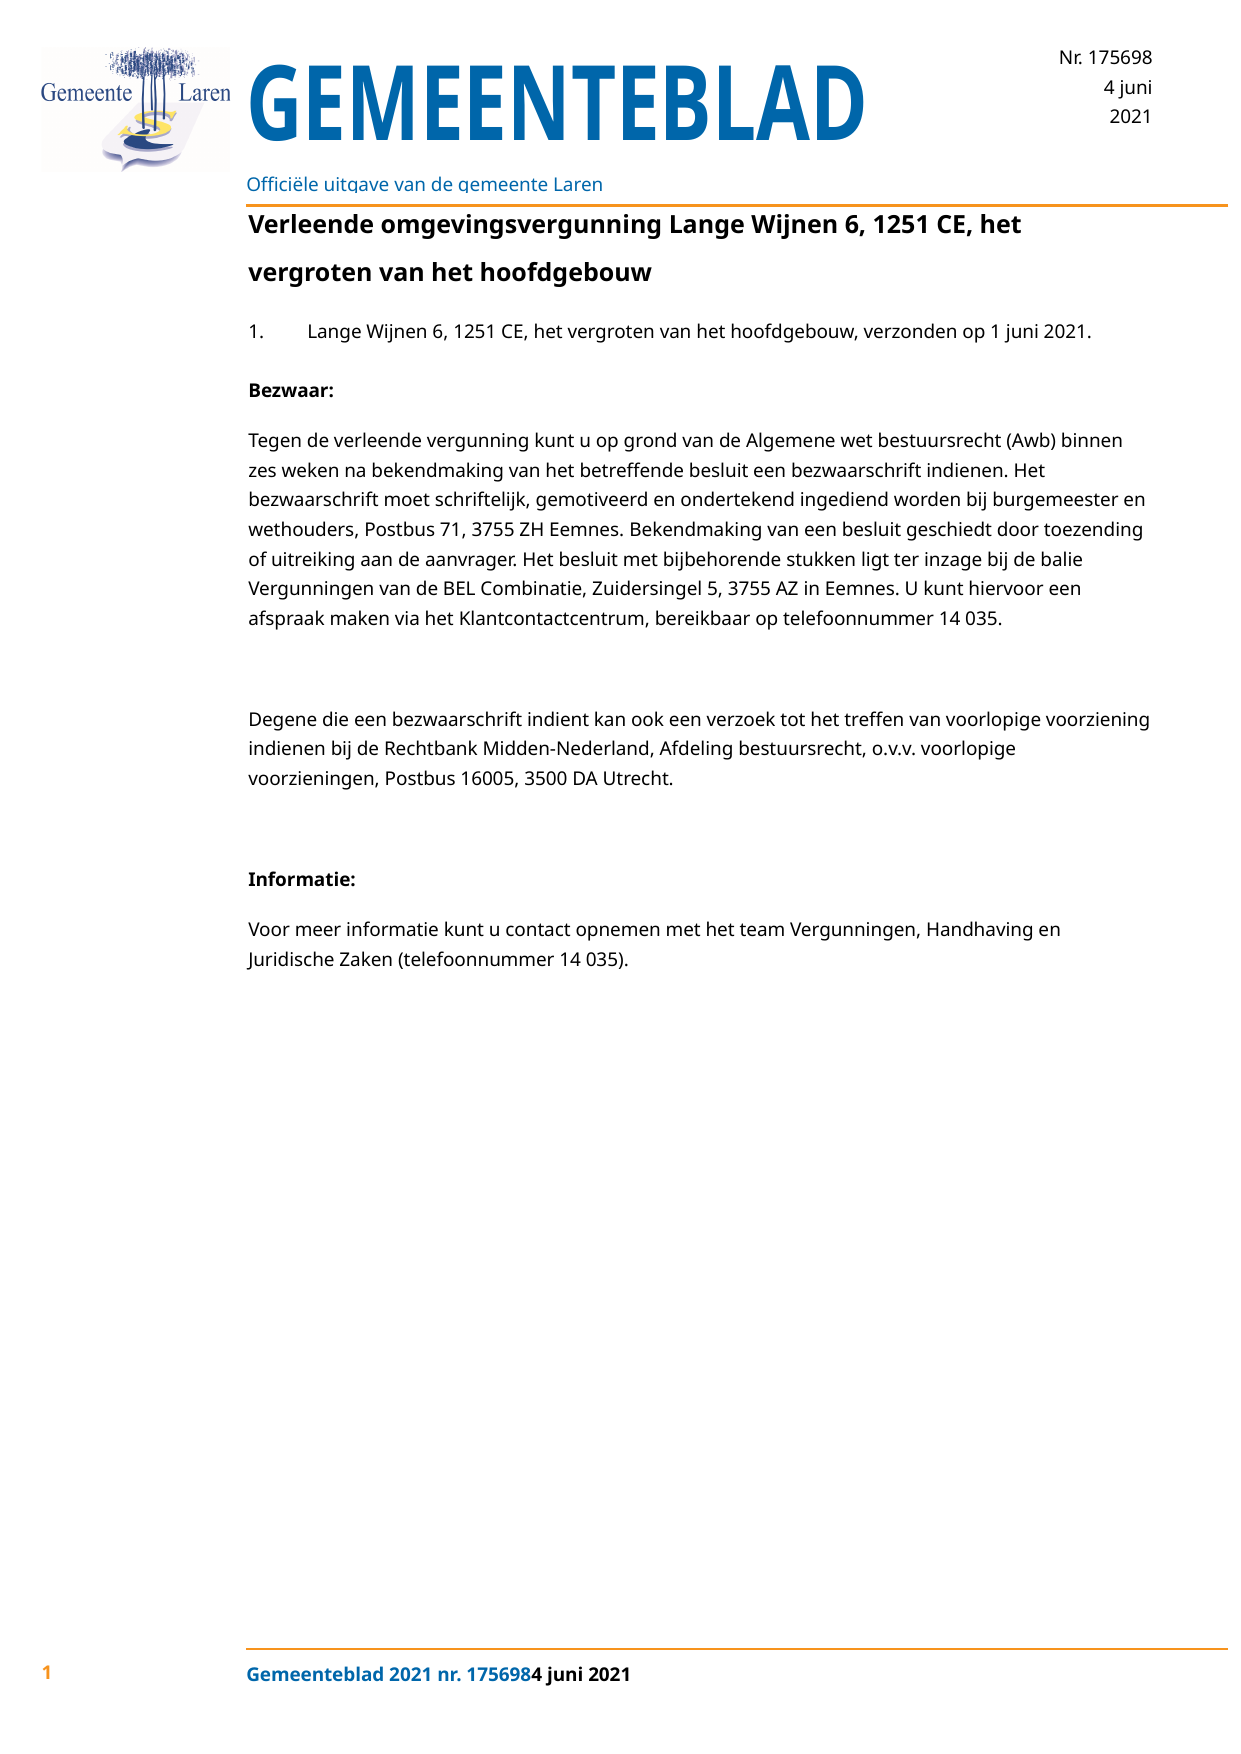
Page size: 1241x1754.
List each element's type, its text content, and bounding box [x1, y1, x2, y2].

text Degene die een bezwaarschrift indient kan ook een verzoek tot het treffen van voorlopige voorziening indienen bij de Rechtbank Midden-Nederland, Afdeling bestuursrecht, o.v.v. voorlopige voorzieningen, Postbus 16005, 3500 DA Utrecht. [248, 706, 1152, 791]
picture [41, 47, 231, 172]
list Lange Wijnen 6, 1251 CE, het vergroten van het hoofdgebouw, verzonden op 1 juni 2021. [248, 318, 1152, 344]
text Voor meer informatie kunt u contact opnemen met het team Vergunningen, Handhaving en Juridische Zaken (telefoonnummer 14 035). [248, 916, 1152, 972]
text Verleende omgevingsvergunning Lange Wijnen 6, 1251 CE, het vergroten van het hoofdgebouw [248, 207, 1152, 288]
text Informatie: [248, 866, 1152, 892]
text Tegen de verleende vergunning kunt u op grond van de Algemene wet bestuursrecht (Awb) binnen zes weken na bekendmaking van het betreffende besluit een bezwaarschrift indienen. Het bezwaarschrift moet schriftelijk, gemotiveerd en ondertekend ingediend worden bij burgemeester en wethouders, Postbus 71, 3755 ZH Eemnes. Bekendmaking van een besluit geschiedt door toezending of uitreiking aan de aanvrager. Het besluit met bijbehorende stukken ligt ter inzage bij de balie Vergunningen van de BEL Combinatie, Zuidersingel 5, 3755 AZ in Eemnes. U kunt hiervoor een afspraak maken via het Klantcontactcentrum, bereikbaar op telefoonnummer 14 035. [248, 427, 1152, 631]
text Bezwaar: [248, 377, 1152, 403]
